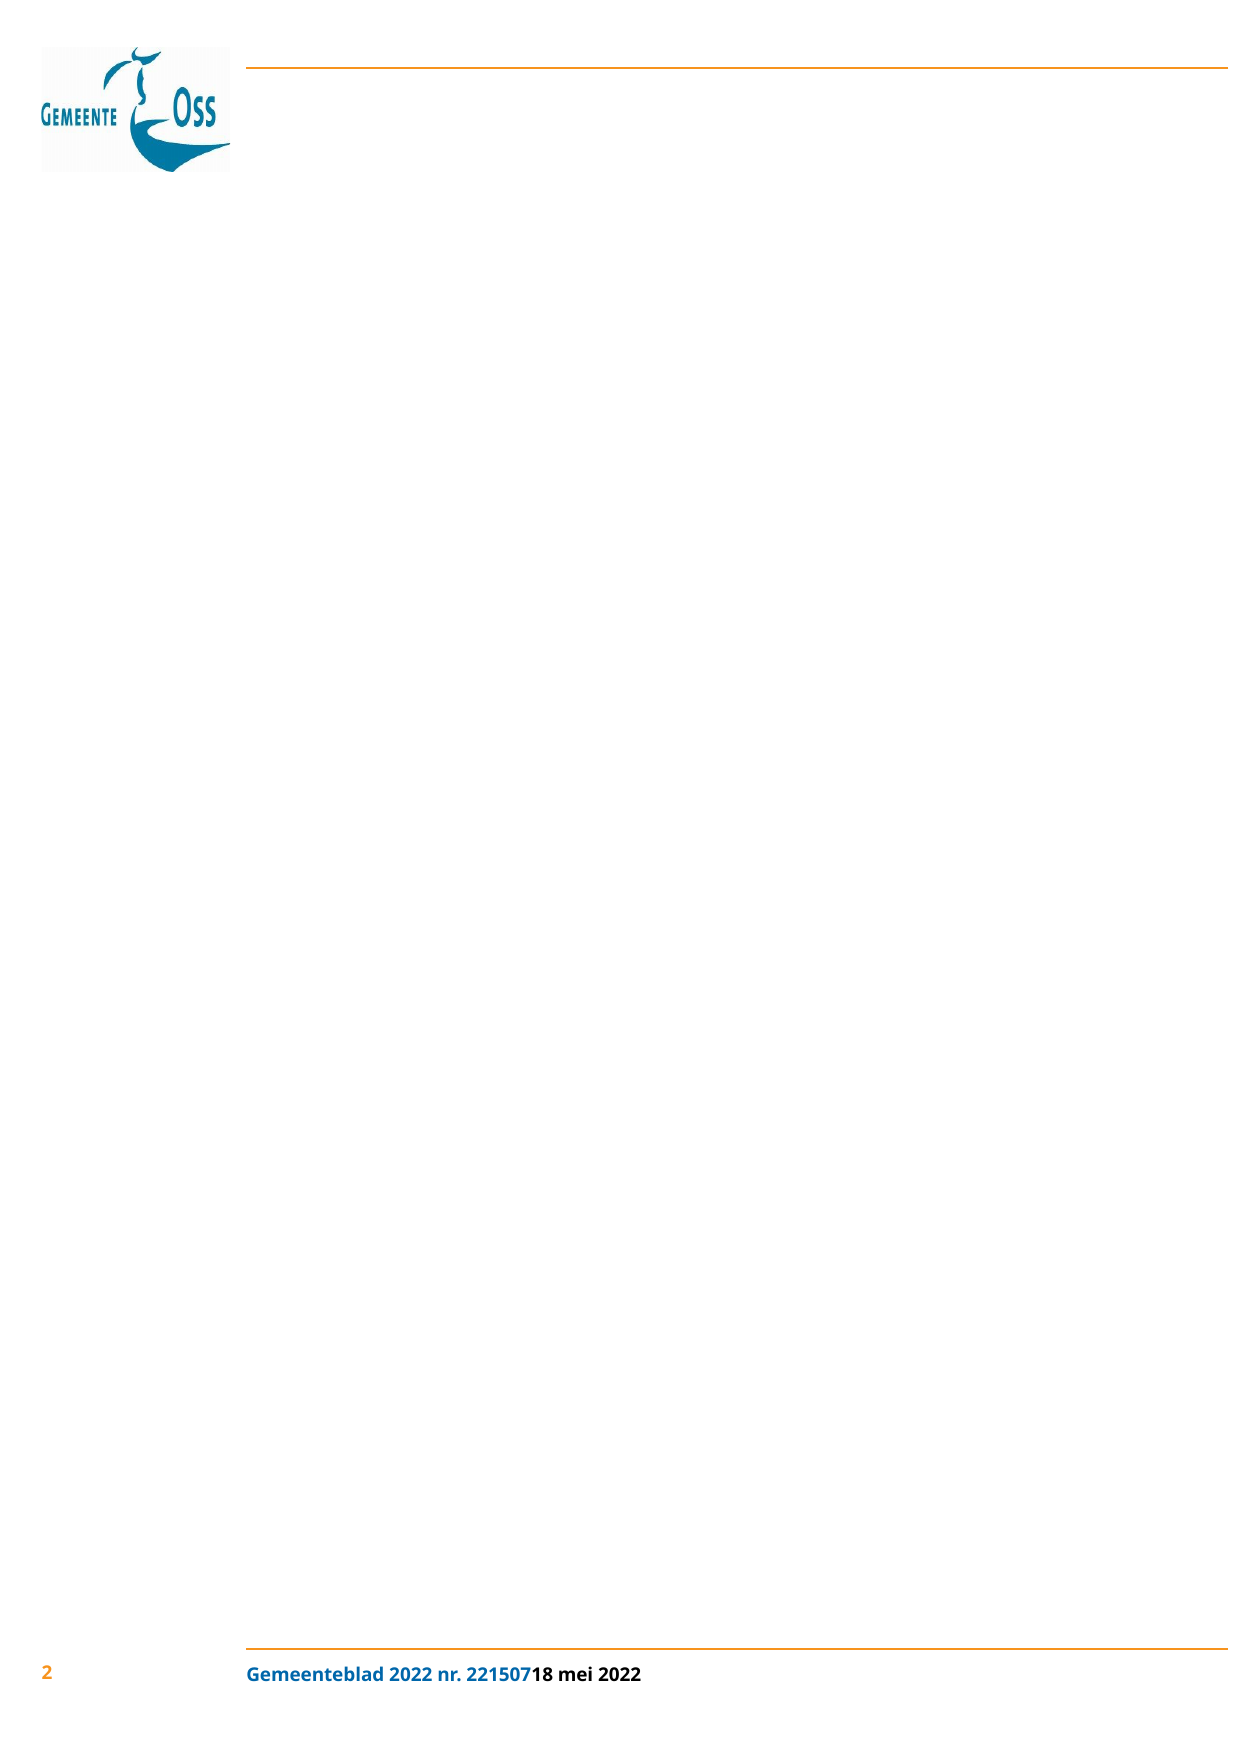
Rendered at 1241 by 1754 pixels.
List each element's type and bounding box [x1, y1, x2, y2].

picture [41, 47, 231, 172]
